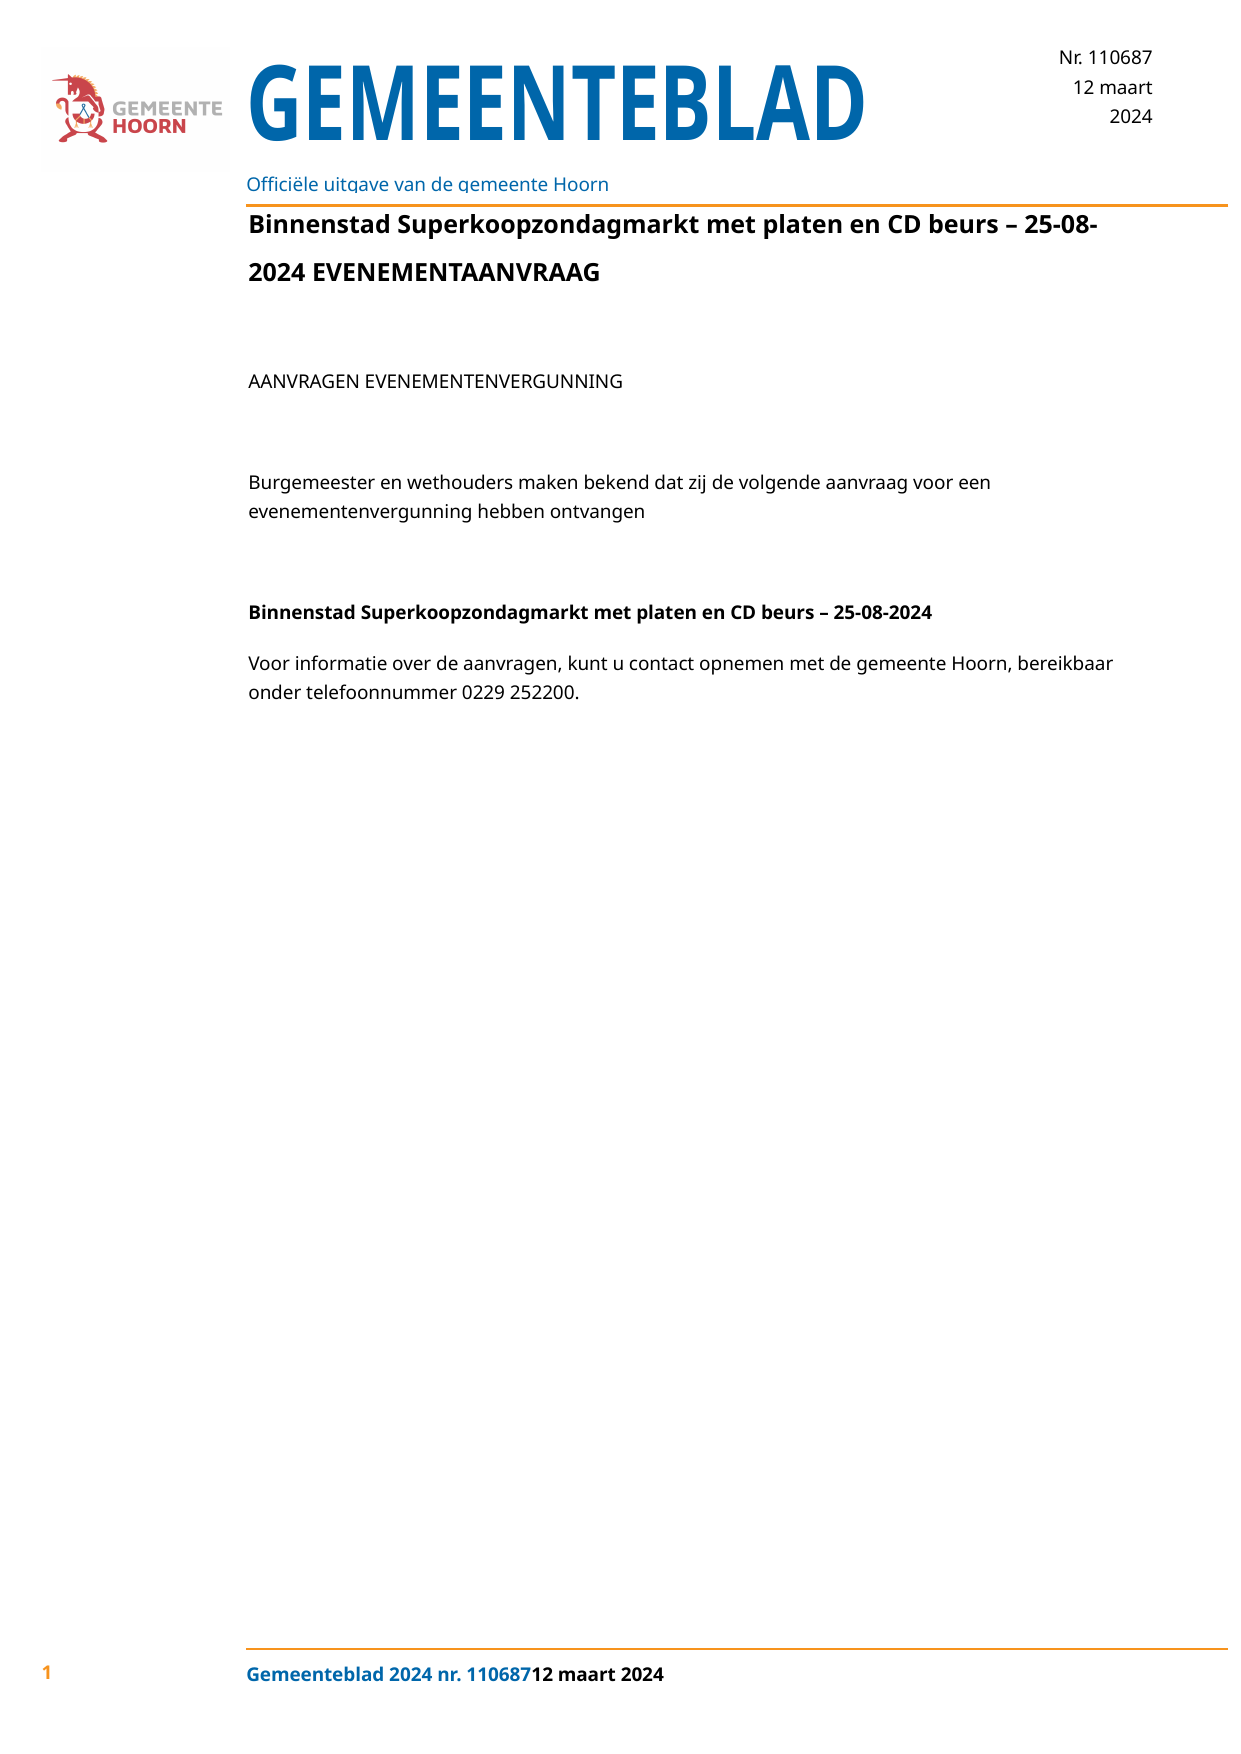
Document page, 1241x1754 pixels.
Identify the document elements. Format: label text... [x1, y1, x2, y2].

text Binnenstad Superkoopzondagmarkt met platen en CD beurs – 25-08-2024 [248, 599, 1152, 625]
text Burgemeester en wethouders maken bekend dat zij de volgende aanvraag voor een evenementenvergunning hebben ontvangen [248, 469, 1152, 524]
picture [41, 47, 231, 172]
text AANVRAGEN EVENEMENTENVERGUNNING [248, 368, 1152, 394]
text Voor informatie over de aanvragen, kunt u contact opnemen met de gemeente Hoorn, bereikbaar onder telefoonnummer 0229 252200. [248, 650, 1152, 705]
text Binnenstad Superkoopzondagmarkt met platen en CD beurs – 25-08-2024 EVENEMENTAANVRAAG [248, 207, 1152, 288]
